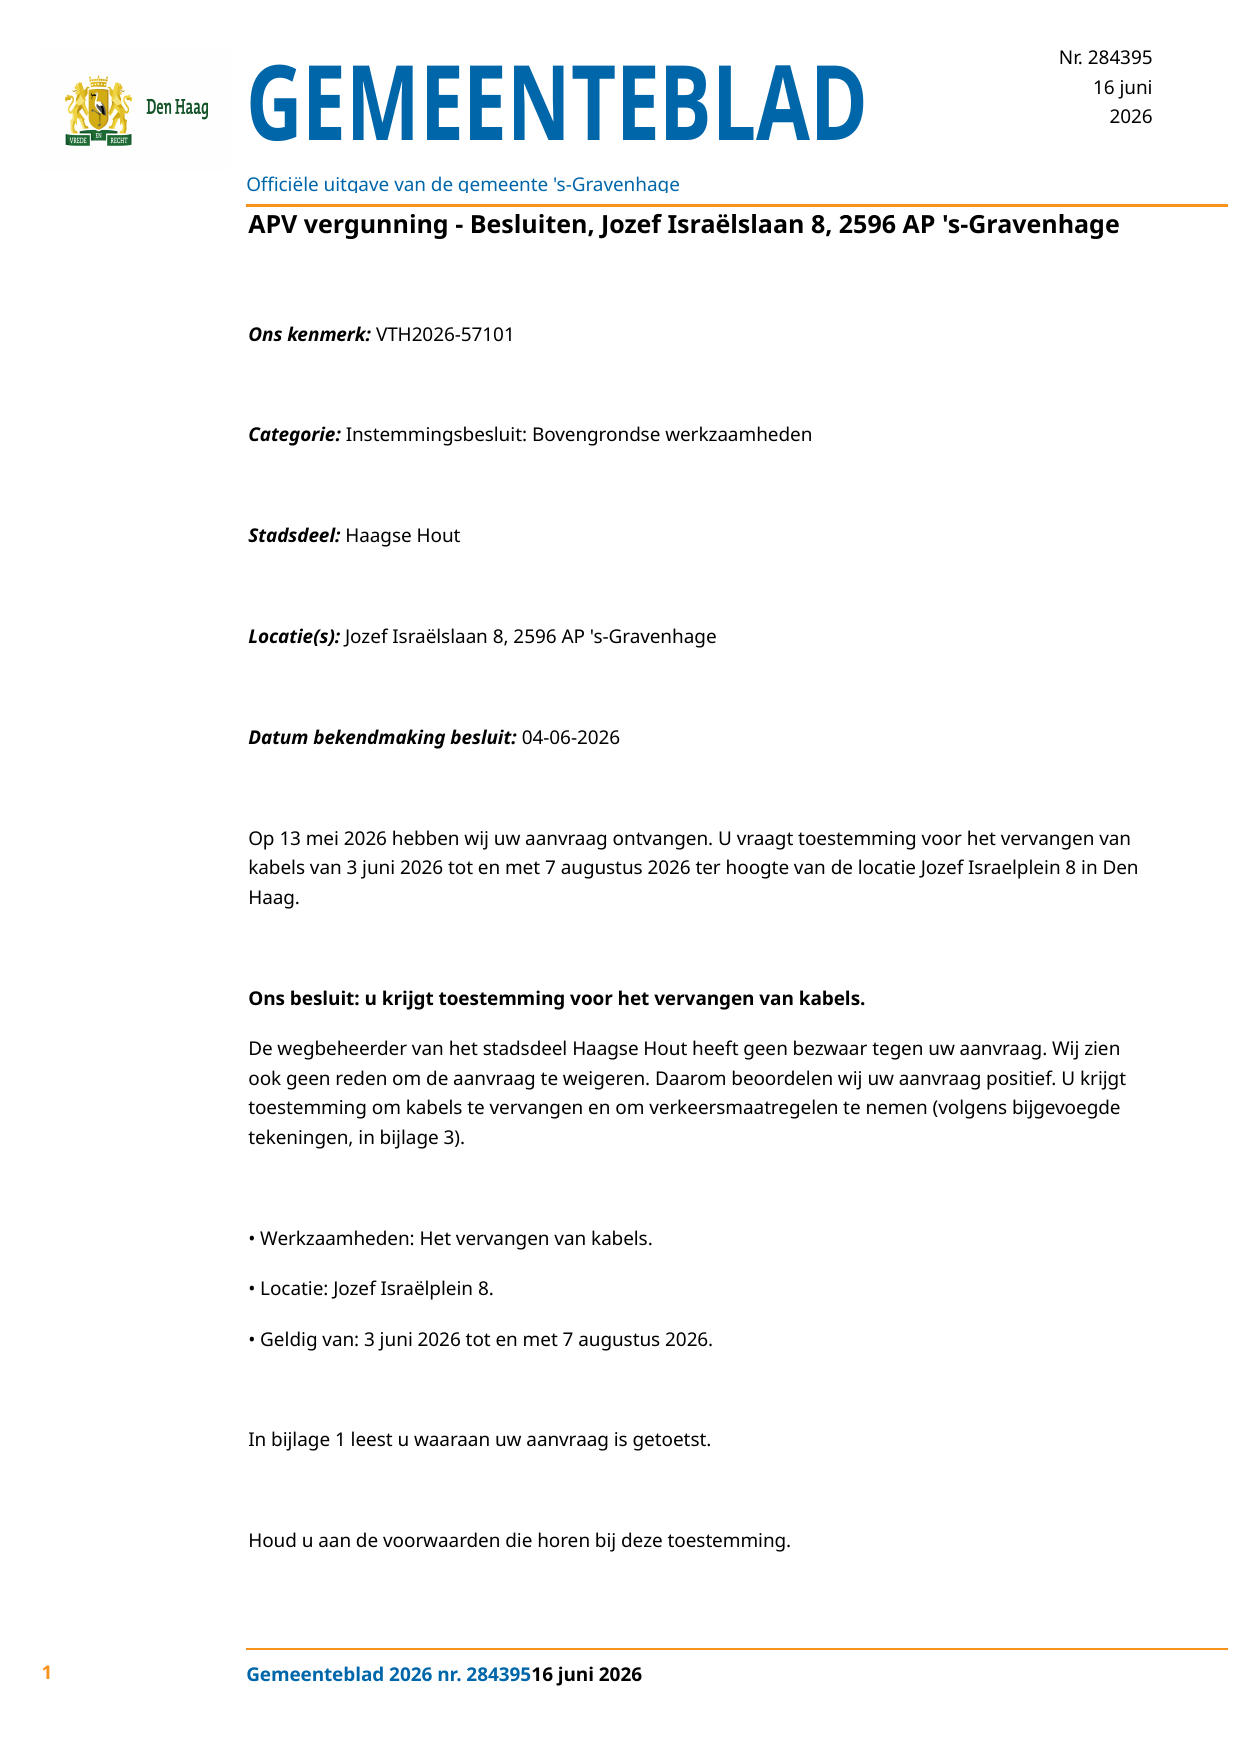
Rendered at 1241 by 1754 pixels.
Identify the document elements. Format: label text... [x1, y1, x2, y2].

text Stadsdeel: Haagse Hout [248, 522, 1152, 548]
text APV vergunning - Besluiten, Jozef Israëlslaan 8, 2596 AP 's-Gravenhage [248, 207, 1152, 241]
text Categorie: Instemmingsbesluit: Bovengrondse werkzaamheden [248, 422, 1152, 447]
text Datum bekendmaking besluit: 04-06-2026 [248, 724, 1152, 750]
text De wegbeheerder van het stadsdeel Haagse Hout heeft geen bezwaar tegen uw aanvraag. Wij zien ook geen reden om de aanvraag te weigeren. Daarom beoordelen wij uw aanvraag positief. U krijgt toestemming om kabels te vervangen en om verkeersmaatregelen te nemen (volgens bijgevoegde tekeningen, in bijlage 3). [248, 1035, 1152, 1150]
text • Locatie: Jozef Israëlplein 8. [248, 1275, 1152, 1301]
text In bijlage 1 leest u waaraan uw aanvraag is getoetst. [248, 1427, 1152, 1452]
text • Werkzaamheden: Het vervangen van kabels. [248, 1225, 1152, 1251]
text Locatie(s): Jozef Israëlslaan 8, 2596 AP 's-Gravenhage [248, 623, 1152, 649]
text Ons besluit: u krijgt toestemming voor het vervangen van kabels. [248, 985, 1152, 1011]
picture [41, 47, 231, 172]
text Ons kenmerk: VTH2026-57101 [248, 321, 1152, 346]
text • Geldig van: 3 juni 2026 tot en met 7 augustus 2026. [248, 1326, 1152, 1351]
text Houd u aan de voorwaarden die horen bij deze toestemming. [248, 1527, 1152, 1553]
text Op 13 mei 2026 hebben wij uw aanvraag ontvangen. U vraagt toestemming voor het vervangen van kabels van 3 juni 2026 tot en met 7 augustus 2026 ter hoogte van de locatie Jozef Israelplein 8 in Den Haag. [248, 825, 1152, 910]
